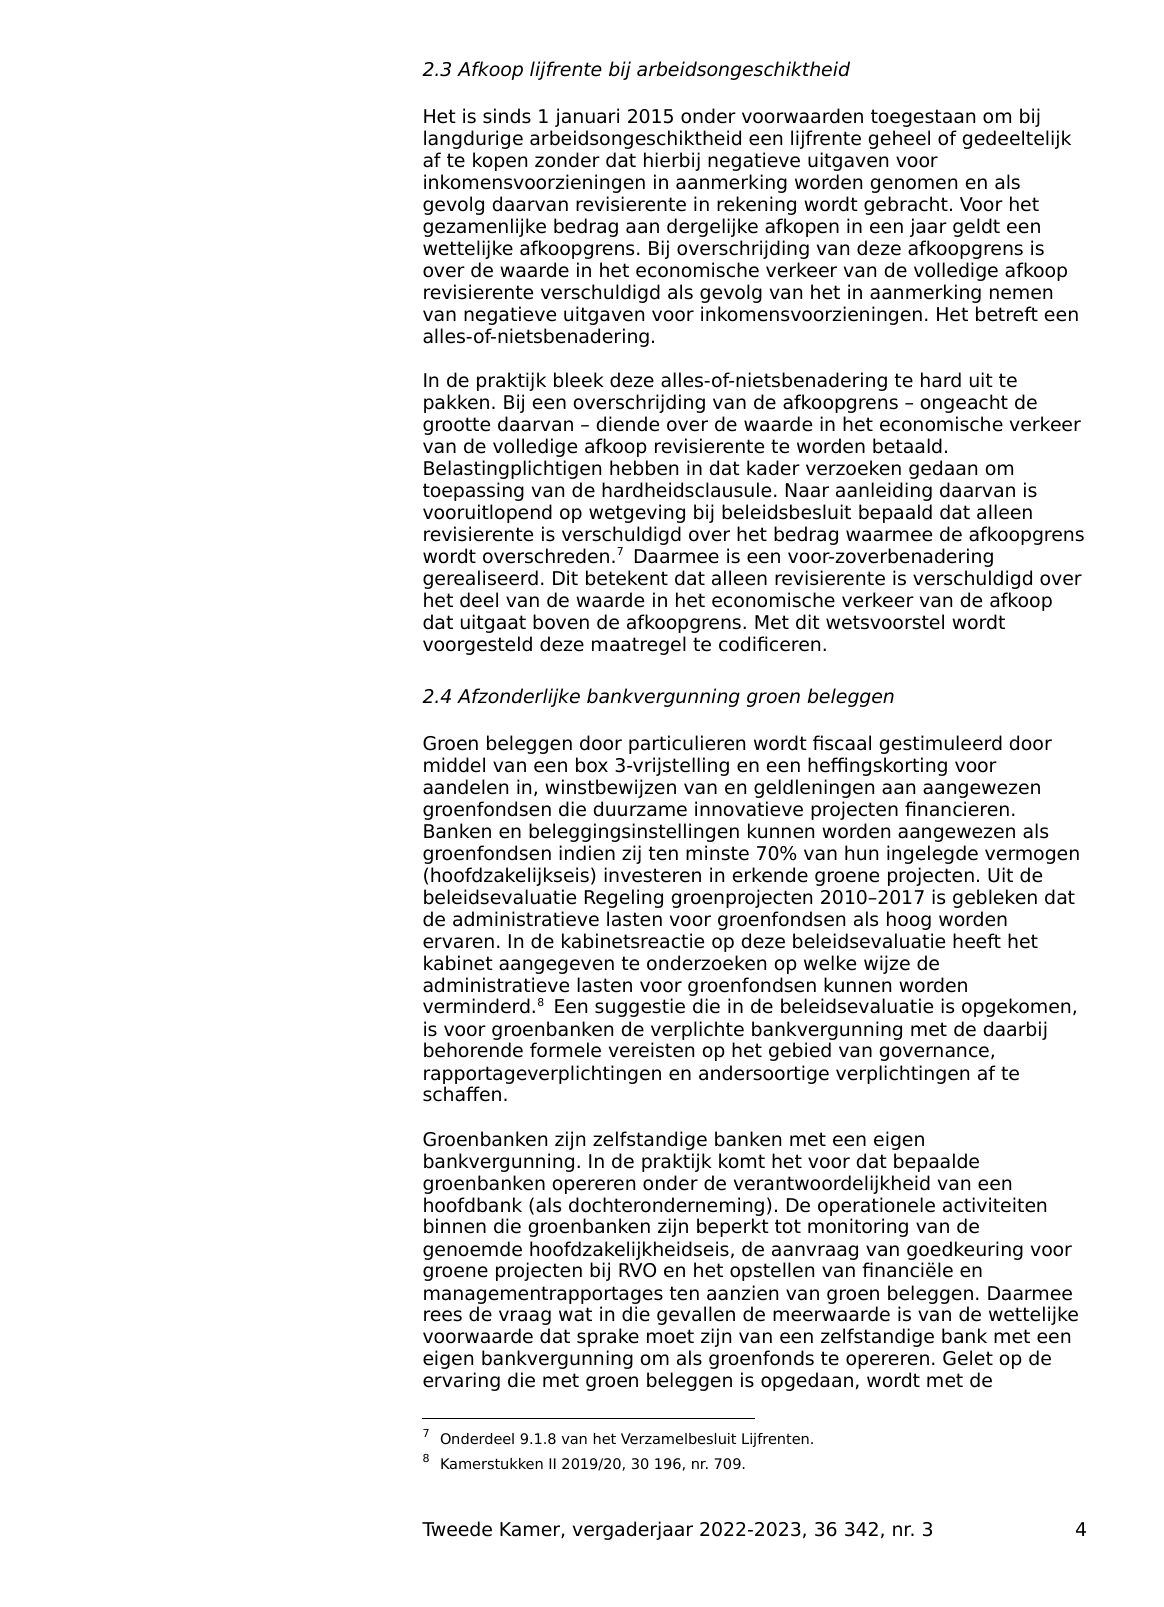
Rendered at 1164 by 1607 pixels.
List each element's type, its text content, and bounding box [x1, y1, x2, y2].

text In de praktijk bleek deze alles-of-nietsbenadering te hard uit te pakken. Bij een overschrijding van de afkoopgrens – ongeacht de grootte daarvan – diende over de waarde in het economische verkeer van de volledige afkoop revisierente te worden betaald. Belastingplichtigen hebben in dat kader verzoeken gedaan om toepassing van de hardheidsclausule. Naar aanleiding daarvan is vooruitlopend op wetgeving bij beleidsbesluit bepaald dat alleen revisierente is verschuldigd over het bedrag waarmee de afkoopgrens wordt overschreden. Daarmee is een voor-zoverbenadering gerealiseerd. Dit betekent dat alleen revisierente is verschuldigd over het deel van de waarde in het economische verkeer van de afkoop dat uitgaat boven de afkoopgrens. Met dit wetsvoorstel wordt voorgesteld deze maatregel te codificeren. [422, 370, 1087, 656]
text Groen beleggen door particulieren wordt fiscaal gestimuleerd door middel van een box 3-vrijstelling en een heffingskorting voor aandelen in, winstbewijzen van en geldleningen aan aangewezen groenfondsen die duurzame innovatieve projecten financieren. Banken en beleggingsinstellingen kunnen worden aangewezen als groenfondsen indien zij ten minste 70% van hun ingelegde vermogen (hoofdzakelijkseis) investeren in erkende groene projecten. Uit de beleidsevaluatie Regeling groenprojecten 2010–2017 is gebleken dat de administratieve lasten voor groenfondsen als hoog worden ervaren. In de kabinetsreactie op deze beleidsevaluatie heeft het kabinet aangegeven te onderzoeken op welke wijze de administratieve lasten voor groenfondsen kunnen worden verminderd. Een suggestie die in de beleidsevaluatie is opgekomen, is voor groenbanken de verplichte bankvergunning met de daarbij behorende formele vereisten op het gebied van governance, rapportageverplichtingen en andersoortige verplichtingen af te schaffen. [422, 733, 1087, 1106]
text Groenbanken zijn zelfstandige banken met een eigen bankvergunning. In de praktijk komt het voor dat bepaalde groenbanken opereren onder de verantwoordelijkheid van een hoofdbank (als dochteronderneming). De operationele activiteiten binnen die groenbanken zijn beperkt tot monitoring van de genoemde hoofdzakelijkheidseis, de aanvraag van goedkeuring voor groene projecten bij RVO en het opstellen van financiële en managementrapportages ten aanzien van groen beleggen. Daarmee rees de vraag wat in die gevallen de meerwaarde is van de wettelijke voorwaarde dat sprake moet zijn van een zelfstandige bank met een eigen bankvergunning om als groenfonds te opereren. Gelet op de ervaring die met groen beleggen is opgedaan, wordt met de [422, 1128, 1087, 1392]
text Onderdeel 9.1.8 van het Verzamelbesluit Lijfrenten. [422, 1427, 1087, 1449]
subtitle 2.3 Afkoop lijfrente bij arbeidsongeschiktheid [422, 59, 1087, 81]
text Het is sinds 1 januari 2015 onder voorwaarden toegestaan om bij langdurige arbeidsongeschiktheid een lijfrente geheel of gedeeltelijk af te kopen zonder dat hierbij negatieve uitgaven voor inkomensvoorzieningen in aanmerking worden genomen en als gevolg daarvan revisierente in rekening wordt gebracht. Voor het gezamenlijke bedrag aan dergelijke afkopen in een jaar geldt een wettelijke afkoopgrens. Bij overschrijding van deze afkoopgrens is over de waarde in het economische verkeer van de volledige afkoop revisierente verschuldigd als gevolg van het in aanmerking nemen van negatieve uitgaven voor inkomensvoorzieningen. Het betreft een alles-of-nietsbenadering. [422, 106, 1087, 348]
subtitle 2.4 Afzonderlijke bankvergunning groen beleggen [422, 686, 1087, 708]
text Kamerstukken II 2019/20, 30 196, nr. 709. [422, 1452, 1087, 1474]
